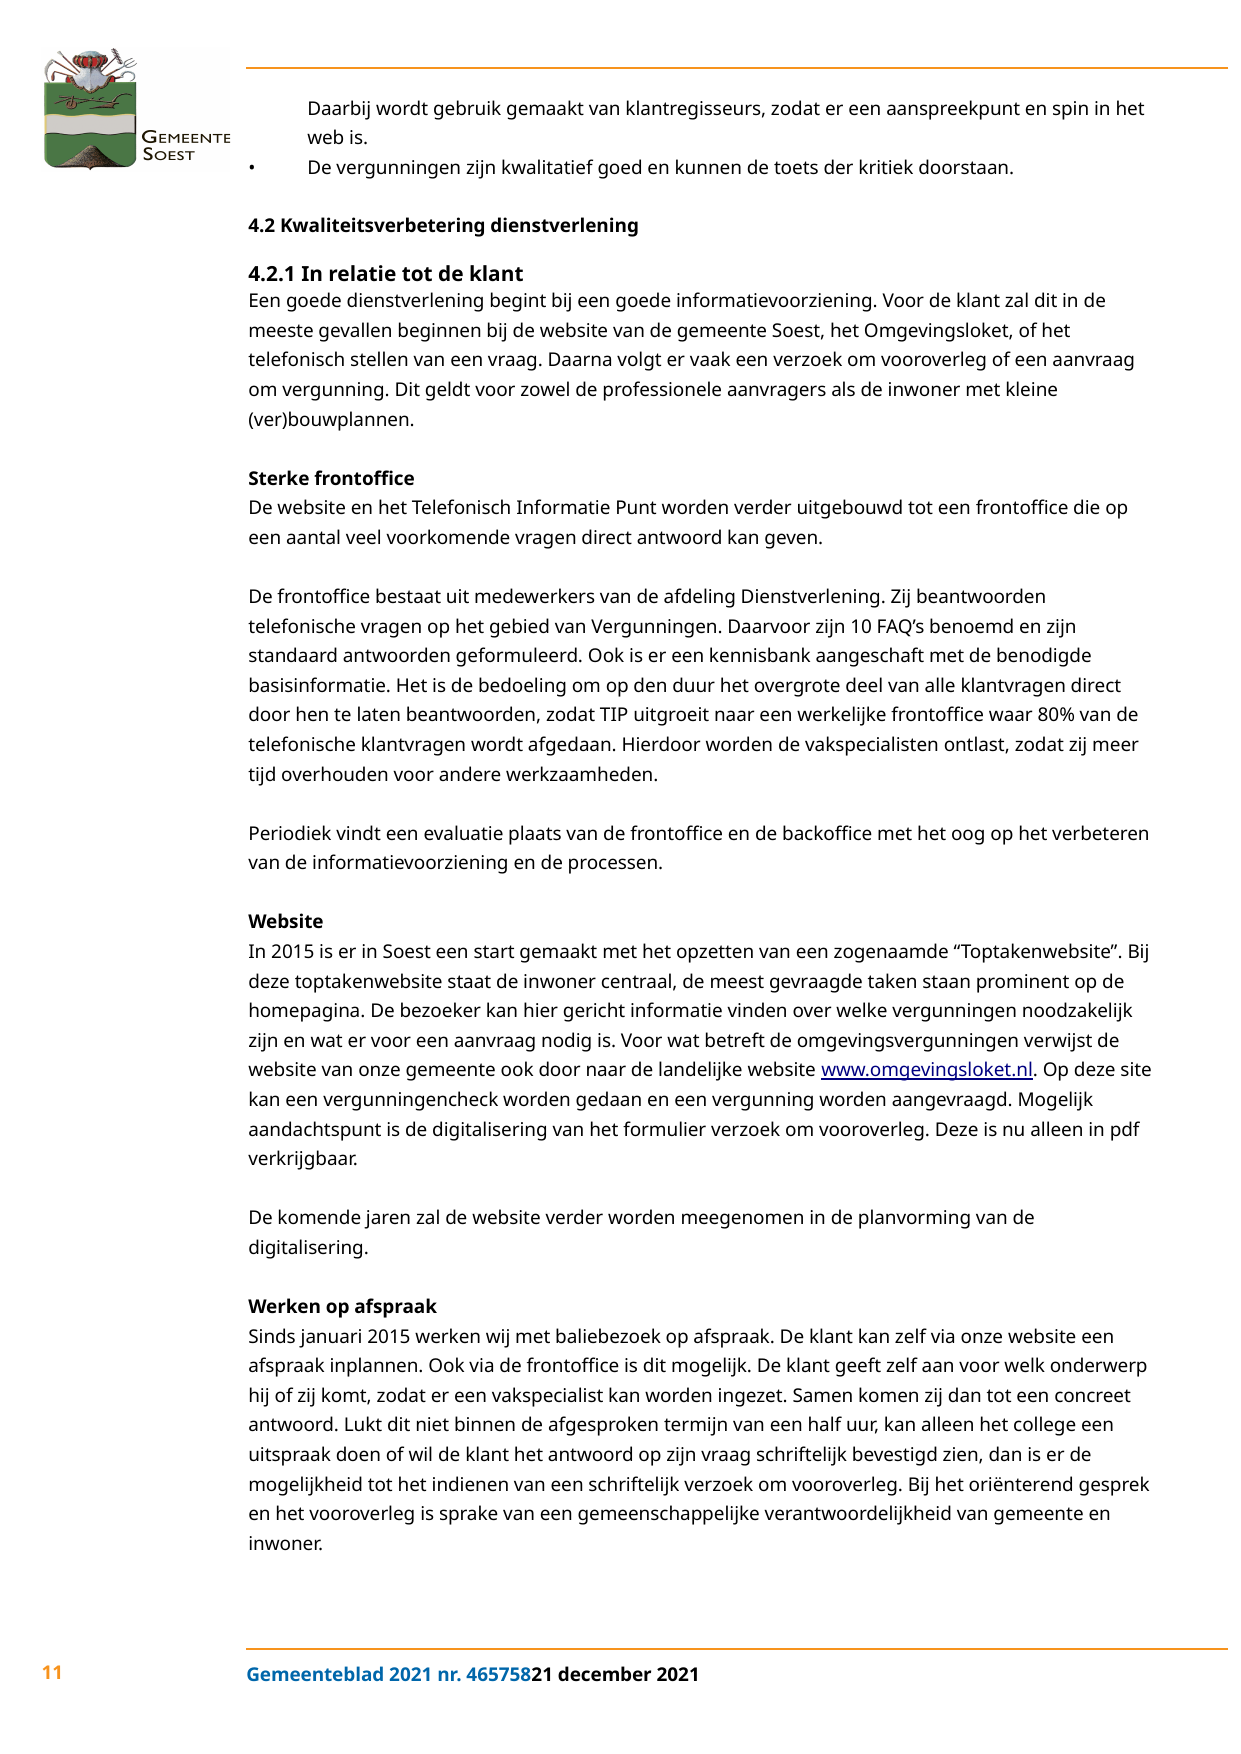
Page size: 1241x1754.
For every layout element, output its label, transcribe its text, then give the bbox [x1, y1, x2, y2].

table_header Daarbij wordt gebruik gemaakt van klantregisseurs, zodat er een aanspreekpunt en spin in het web is. De vergunningen zijn kwalitatief goed en kunnen de toets der kritiek doorstaan. [248, 95, 1152, 180]
text Sterke frontoffice [248, 465, 1152, 491]
text Sinds januari 2015 werken wij met baliebezoek op afspraak. De klant kan zelf via onze website een afspraak inplannen. Ook via de frontoffice is dit mogelijk. De klant geeft zelf aan voor welk onderwerp hij of zij komt, zodat er een vakspecialist kan worden ingezet. Samen komen zij dan tot een concreet antwoord. Lukt dit niet binnen de afgesproken termijn van een half uur, kan alleen het college een uitspraak doen of wil de klant het antwoord op zijn vraag schriftelijk bevestigd zien, dan is er de mogelijkheid tot het indienen van een schriftelijk verzoek om vooroverleg. Bij het oriënterend gesprek en het vooroverleg is sprake van een gemeenschappelijke verantwoordelijkheid van gemeente en inwoner. [248, 1323, 1152, 1556]
text 4.2 Kwaliteitsverbetering dienstverlening [248, 212, 1152, 238]
text Website [248, 909, 1152, 934]
text Periodiek vindt een evaluatie plaats van de frontoffice en de backoffice met het oog op het verbeteren van de informatievoorziening en de processen. [248, 820, 1152, 875]
text 4.2.1 In relatie tot de klant [248, 259, 1152, 287]
text Een goede dienstverlening begint bij een goede informatievoorziening. Voor de klant zal dit in de meeste gevallen beginnen bij de website van de gemeente Soest, het Omgevingsloket, of het telefonisch stellen van een vraag. Daarna volgt er vaak een verzoek om vooroverleg of een aanvraag om vergunning. Dit geldt voor zowel de professionele aanvragers als de inwoner met kleine (ver)bouwplannen. [248, 287, 1152, 432]
text Werken op afspraak [248, 1293, 1152, 1319]
text In 2015 is er in Soest een start gemaakt met het opzetten van een zogenaamde “Toptakenwebsite”. Bij deze toptakenwebsite staat de inwoner centraal, de meest gevraagde taken staan prominent op de homepagina. De bezoeker kan hier gericht informatie vinden over welke vergunningen noodzakelijk zijn en wat er voor een aanvraag nodig is. Voor wat betreft de omgevingsvergunningen verwijst de website van onze gemeente ook door naar de landelijke website www.omgevingsloket.nl. Op deze site kan een vergunningencheck worden gedaan en een vergunning worden aangevraagd. Mogelijk aandachtspunt is de digitalisering van het formulier verzoek om vooroverleg. Deze is nu alleen in pdf verkrijgbaar. [248, 938, 1152, 1171]
picture [41, 47, 231, 172]
text De frontoffice bestaat uit medewerkers van de afdeling Dienstverlening. Zij beantwoorden telefonische vragen op het gebied van Vergunningen. Daarvoor zijn 10 FAQ’s benoemd en zijn standaard antwoorden geformuleerd. Ook is er een kennisbank aangeschaft met de benodigde basisinformatie. Het is de bedoeling om op den duur het overgrote deel van alle klantvragen direct door hen te laten beantwoorden, zodat TIP uitgroeit naar een werkelijke frontoffice waar 80% van de telefonische klantvragen wordt afgedaan. Hierdoor worden de vakspecialisten ontlast, zodat zij meer tijd overhouden voor andere werkzaamheden. [248, 583, 1152, 787]
text De komende jaren zal de website verder worden meegenomen in de planvorming van de digitalisering. [248, 1204, 1152, 1260]
text De website en het Telefonisch Informatie Punt worden verder uitgebouwd tot een frontoffice die op een aantal veel voorkomende vragen direct antwoord kan geven. [248, 494, 1152, 550]
